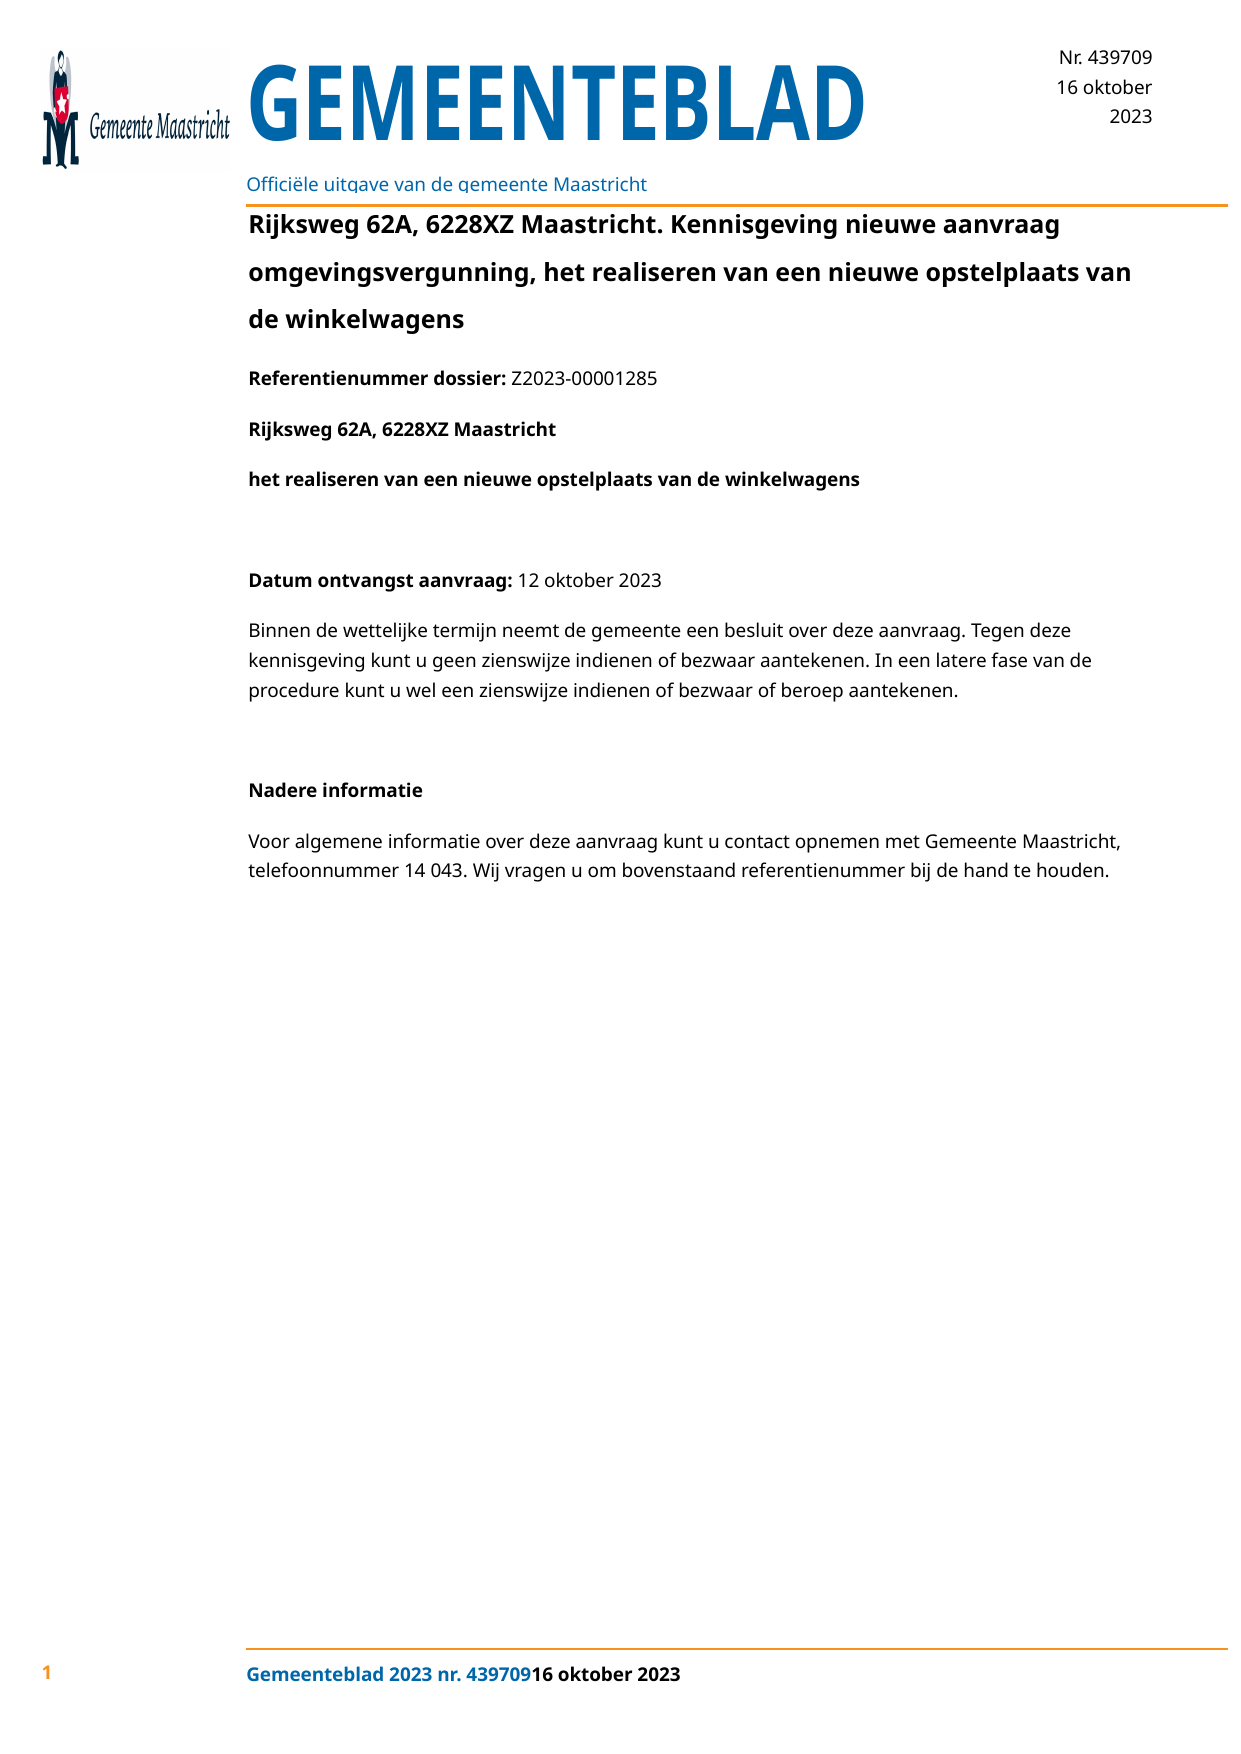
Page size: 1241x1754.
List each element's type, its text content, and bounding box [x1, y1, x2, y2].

text Rijksweg 62A, 6228XZ Maastricht [248, 416, 1152, 442]
picture [41, 47, 231, 172]
text Binnen de wettelijke termijn neemt de gemeente een besluit over deze aanvraag. Tegen deze kennisgeving kunt u geen zienswijze indienen of bezwaar aantekenen. In een latere fase van de procedure kunt u wel een zienswijze indienen of bezwaar of beroep aantekenen. [248, 618, 1152, 702]
text Datum ontvangst aanvraag: 12 oktober 2023 [248, 567, 1152, 593]
text Voor algemene informatie over deze aanvraag kunt u contact opnemen met Gemeente Maastricht, telefoonnummer 14 043. Wij vragen u om bovenstaand referentienummer bij de hand te houden. [248, 828, 1152, 883]
text het realiseren van een nieuwe opstelplaats van de winkelwagens [248, 466, 1152, 492]
text Rijksweg 62A, 6228XZ Maastricht. Kennisgeving nieuwe aanvraag omgevingsvergunning, het realiseren van een nieuwe opstelplaats van de winkelwagens [248, 207, 1152, 336]
text Referentienummer dossier: Z2023-00001285 [248, 366, 1152, 391]
text Nadere informatie [248, 778, 1152, 803]
